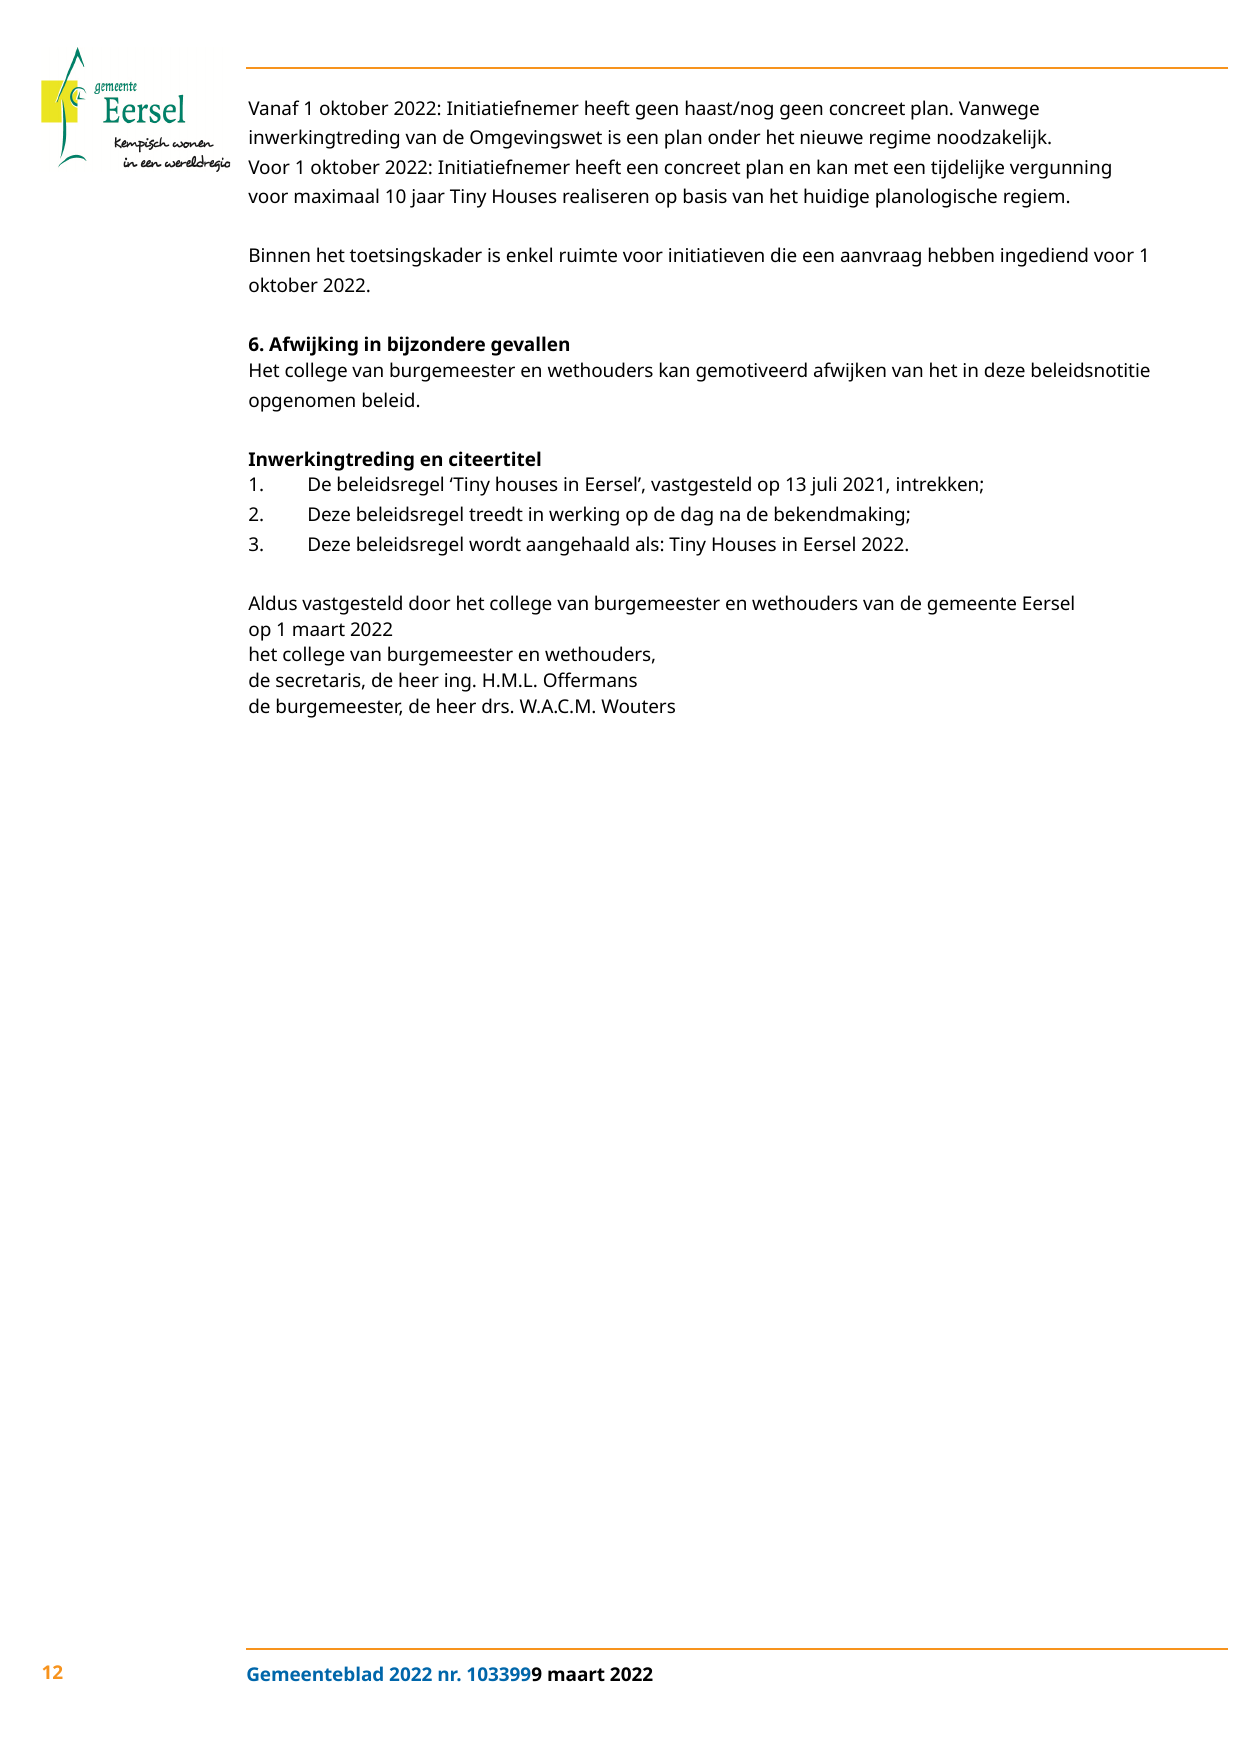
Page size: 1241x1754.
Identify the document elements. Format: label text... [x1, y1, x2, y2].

text Vanaf 1 oktober 2022: Initiatiefnemer heeft geen haast/nog geen concreet plan. Vanwege inwerkingtreding van de Omgevingswet is een plan onder het nieuwe regime noodzakelijk. [248, 95, 1152, 150]
text Voor 1 oktober 2022: Initiatiefnemer heeft een concreet plan en kan met een tijdelijke vergunning voor maximaal 10 jaar Tiny Houses realiseren op basis van het huidige planologische regiem. [248, 154, 1152, 209]
list Deze beleidsregel wordt aangehaald als: Tiny Houses in Eersel 2022. [248, 531, 1152, 557]
list Deze beleidsregel treedt in werking op de dag na de bekendmaking; [248, 501, 1152, 527]
text het college van burgemeester en wethouders, [248, 641, 1152, 667]
text Het college van burgemeester en wethouders kan gemotiveerd afwijken van het in deze beleidsnotitie opgenomen beleid. [248, 357, 1152, 412]
text op 1 maart 2022 [248, 616, 1152, 641]
picture [41, 47, 231, 172]
list De beleidsregel ‘Tiny houses in Eersel’, vastgesteld op 13 juli 2021, intrekken; [248, 472, 1152, 497]
text 6. Afwijking in bijzondere gevallen [248, 331, 1152, 357]
text de secretaris, de heer ing. H.M.L. Offermans [248, 667, 1152, 693]
text Aldus vastgesteld door het college van burgemeester en wethouders van de gemeente Eersel [248, 590, 1152, 616]
text de burgemeester, de heer drs. W.A.C.M. Wouters [248, 693, 1152, 719]
text Binnen het toetsingskader is enkel ruimte voor initiatieven die een aanvraag hebben ingediend voor 1 oktober 2022. [248, 243, 1152, 298]
text Inwerkingtreding en citeertitel [248, 446, 1152, 472]
